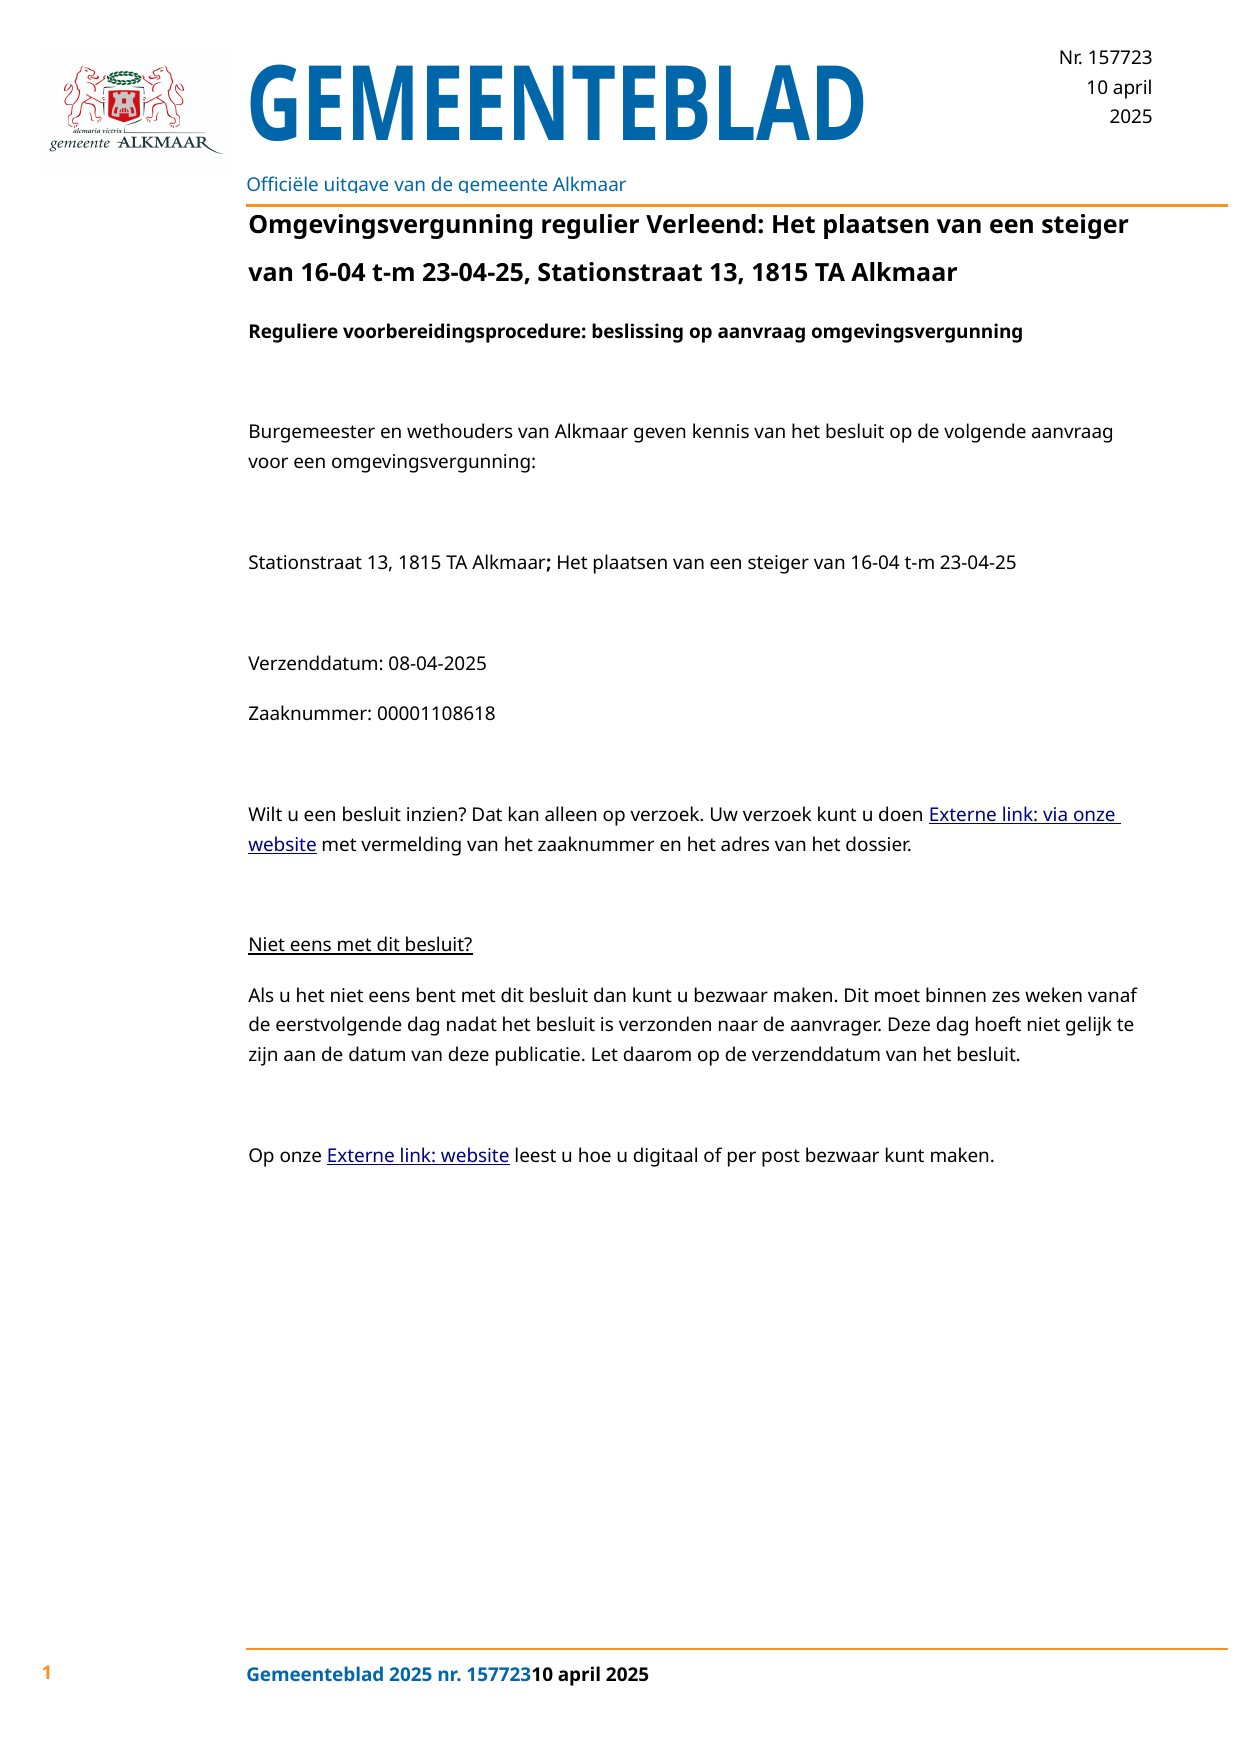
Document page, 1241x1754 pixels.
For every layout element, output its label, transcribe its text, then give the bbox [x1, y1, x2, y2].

text Niet eens met dit besluit? [248, 932, 1152, 957]
text Reguliere voorbereidingsprocedure: beslissing op aanvraag omgevingsvergunning [248, 318, 1152, 344]
text Wilt u een besluit inzien? Dat kan alleen op verzoek. Uw verzoek kunt u doen Externe link: via onze website met vermelding van het zaaknummer en het adres van het dossier. [248, 801, 1152, 857]
text Als u het niet eens bent met dit besluit dan kunt u bezwaar maken. Dit moet binnen zes weken vanaf de eerstvolgende dag nadat het besluit is verzonden naar de aanvrager. Deze dag hoeft niet gelijk te zijn aan de datum van deze publicatie. Let daarom op de verzenddatum van het besluit. [248, 982, 1152, 1067]
text Zaaknummer: 00001108618 [248, 700, 1152, 726]
picture [41, 47, 231, 172]
text Omgevingsvergunning regulier Verleend: Het plaatsen van een steiger van 16-04 t-m 23-04-25, Stationstraat 13, 1815 TA Alkmaar [248, 207, 1152, 288]
text Op onze Externe link: website leest u hoe u digitaal of per post bezwaar kunt maken. [248, 1142, 1152, 1168]
text Stationstraat 13, 1815 TA Alkmaar; Het plaatsen van een steiger van 16-04 t-m 23-04-25 [248, 549, 1152, 575]
text Burgemeester en wethouders van Alkmaar geven kennis van het besluit op de volgende aanvraag voor een omgevingsvergunning: [248, 419, 1152, 474]
text Verzenddatum: 08-04-2025 [248, 650, 1152, 676]
